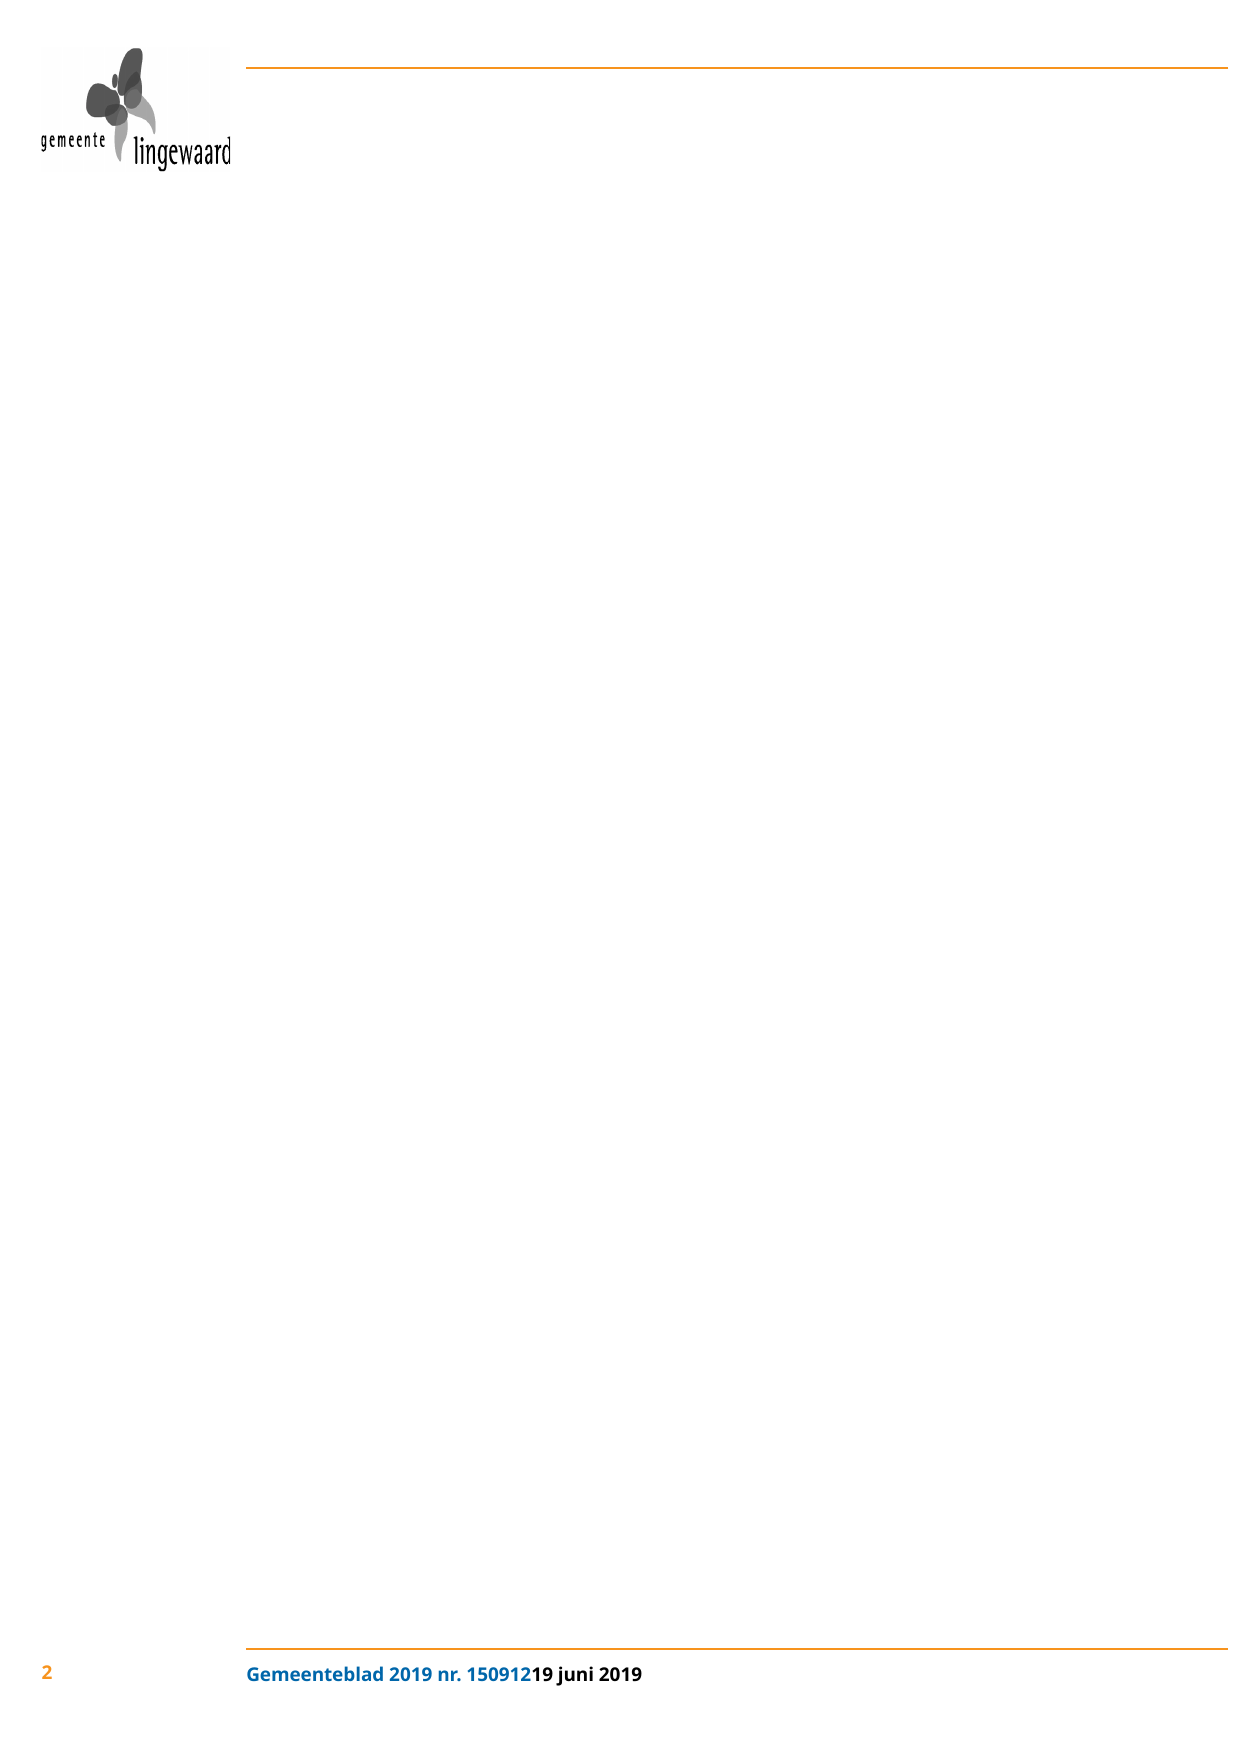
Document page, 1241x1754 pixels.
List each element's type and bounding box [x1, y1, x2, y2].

picture [41, 47, 231, 172]
